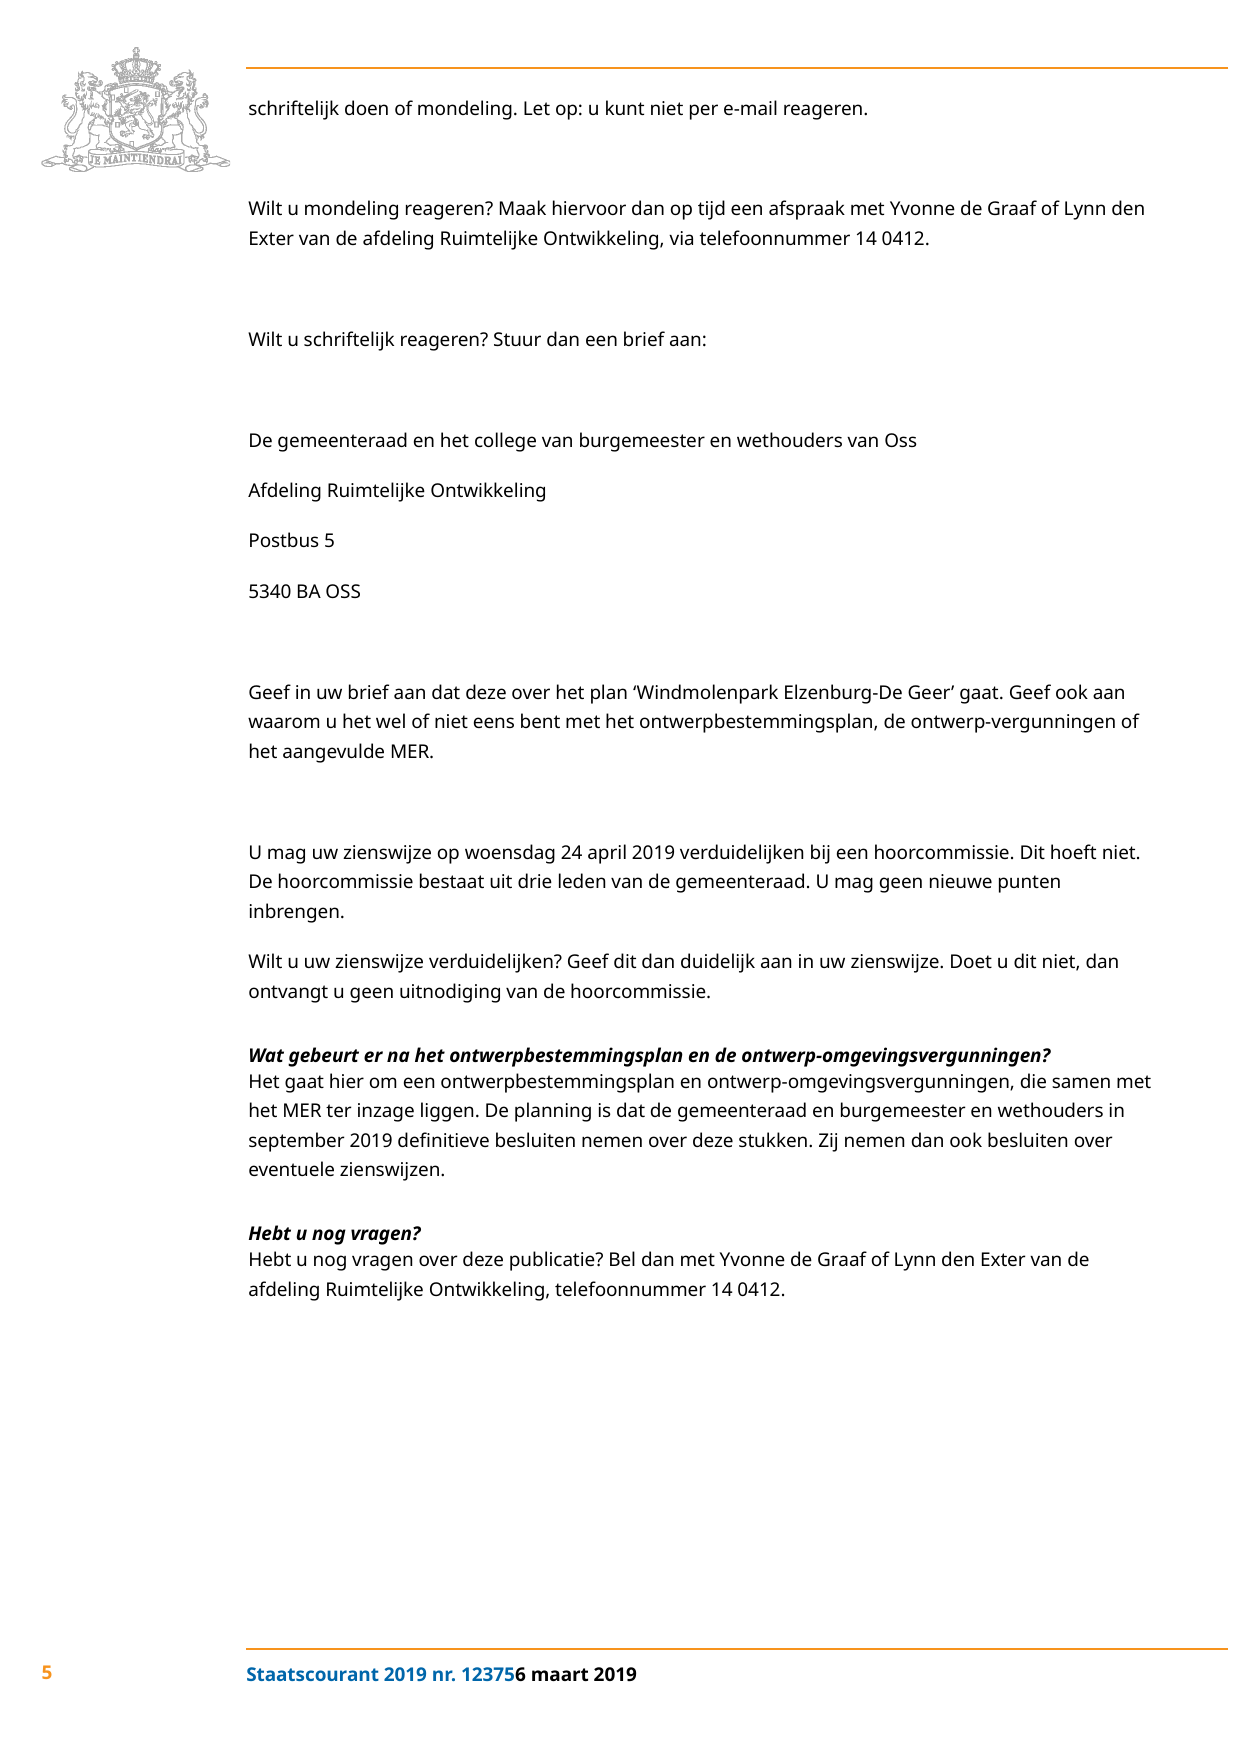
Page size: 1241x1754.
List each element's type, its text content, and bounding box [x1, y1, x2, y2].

picture [41, 47, 231, 172]
text Postbus 5 [248, 528, 1152, 553]
text U mag uw zienswijze op woensdag 24 april 2019 verduidelijken bij een hoorcommissie. Dit hoeft niet. De hoorcommissie bestaat uit drie leden van de gemeenteraad. U mag geen nieuwe punten inbrengen. [248, 839, 1152, 924]
text Hebt u nog vragen over deze publicatie? Bel dan met Yvonne de Graaf of Lynn den Exter van de afdeling Ruimtelijke Ontwikkeling, telefoonnummer 14 0412. [248, 1246, 1152, 1302]
text Geef in uw brief aan dat deze over het plan ‘Windmolenpark Elzenburg-De Geer’ gaat. Geef ook aan waarom u het wel of niet eens bent met het ontwerpbestemmingsplan, de ontwerp-vergunningen of het aangevulde MER. [248, 679, 1152, 764]
text 5340 BA OSS [248, 578, 1152, 604]
text Wilt u mondeling reageren? Maak hiervoor dan op tijd een afspraak met Yvonne de Graaf of Lynn den Exter van de afdeling Ruimtelijke Ontwikkeling, via telefoonnummer 14 0412. [248, 196, 1152, 251]
text De gemeenteraad en het college van burgemeester en wethouders van Oss [248, 427, 1152, 453]
text Hebt u nog vragen? [248, 1221, 1152, 1246]
text Wilt u uw zienswijze verduidelijken? Geef dit dan duidelijk aan in uw zienswijze. Doet u dit niet, dan ontvangt u geen uitnodiging van de hoorcommissie. [248, 948, 1152, 1004]
text Het gaat hier om een ontwerpbestemmingsplan en ontwerp-omgevingsvergunningen, die samen met het MER ter inzage liggen. De planning is dat de gemeenteraad en burgemeester en wethouders in september 2019 definitieve besluiten nemen over deze stukken. Zij nemen dan ook besluiten over eventuele zienswijzen. [248, 1068, 1152, 1182]
text schriftelijk doen of mondeling. Let op: u kunt niet per e-mail reageren. [248, 95, 1152, 121]
text Wat gebeurt er na het ontwerpbestemmingsplan en de ontwerp-omgevingsvergunningen? [248, 1042, 1152, 1068]
text Wilt u schriftelijk reageren? Stuur dan een brief aan: [248, 326, 1152, 352]
text Afdeling Ruimtelijke Ontwikkeling [248, 477, 1152, 503]
